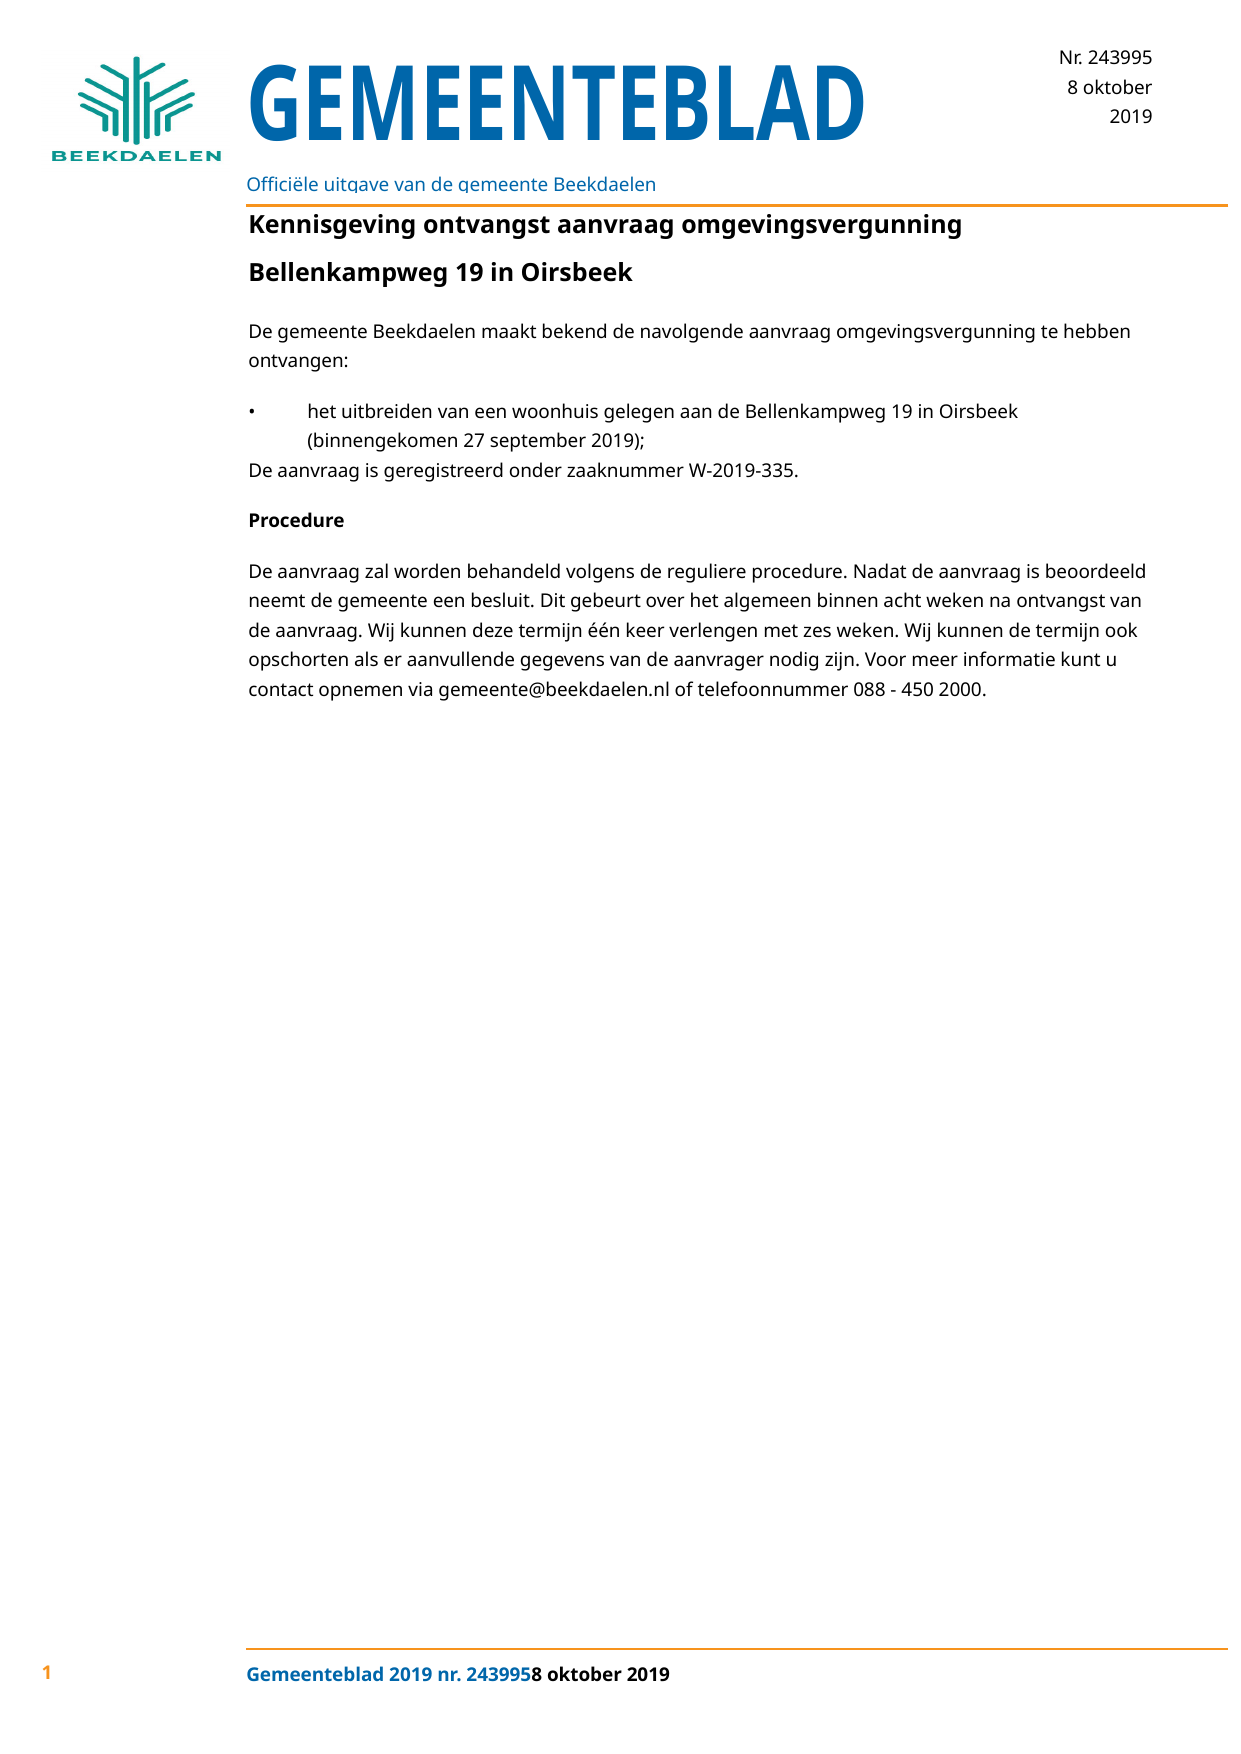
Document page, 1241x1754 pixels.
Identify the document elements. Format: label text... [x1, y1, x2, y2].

text Procedure [248, 507, 1152, 533]
text De gemeente Beekdaelen maakt bekend de navolgende aanvraag omgevingsvergunning te hebben ontvangen: [248, 318, 1152, 373]
picture [41, 47, 231, 172]
list het uitbreiden van een woonhuis gelegen aan de Bellenkampweg 19 in Oirsbeek (binnengekomen 27 september 2019); [248, 398, 1152, 453]
text Kennisgeving ontvangst aanvraag omgevingsvergunning Bellenkampweg 19 in Oirsbeek [248, 207, 1152, 288]
text De aanvraag zal worden behandeld volgens de reguliere procedure. Nadat de aanvraag is beoordeeld neemt de gemeente een besluit. Dit gebeurt over het algemeen binnen acht weken na ontvangst van de aanvraag. Wij kunnen deze termijn één keer verlengen met zes weken. Wij kunnen de termijn ook opschorten als er aanvullende gegevens van de aanvrager nodig zijn. Voor meer informatie kunt u contact opnemen via gemeente@beekdaelen.nl of telefoonnummer 088 - 450 2000. [248, 558, 1152, 702]
text De aanvraag is geregistreerd onder zaaknummer W-2019-335. [248, 457, 1152, 483]
